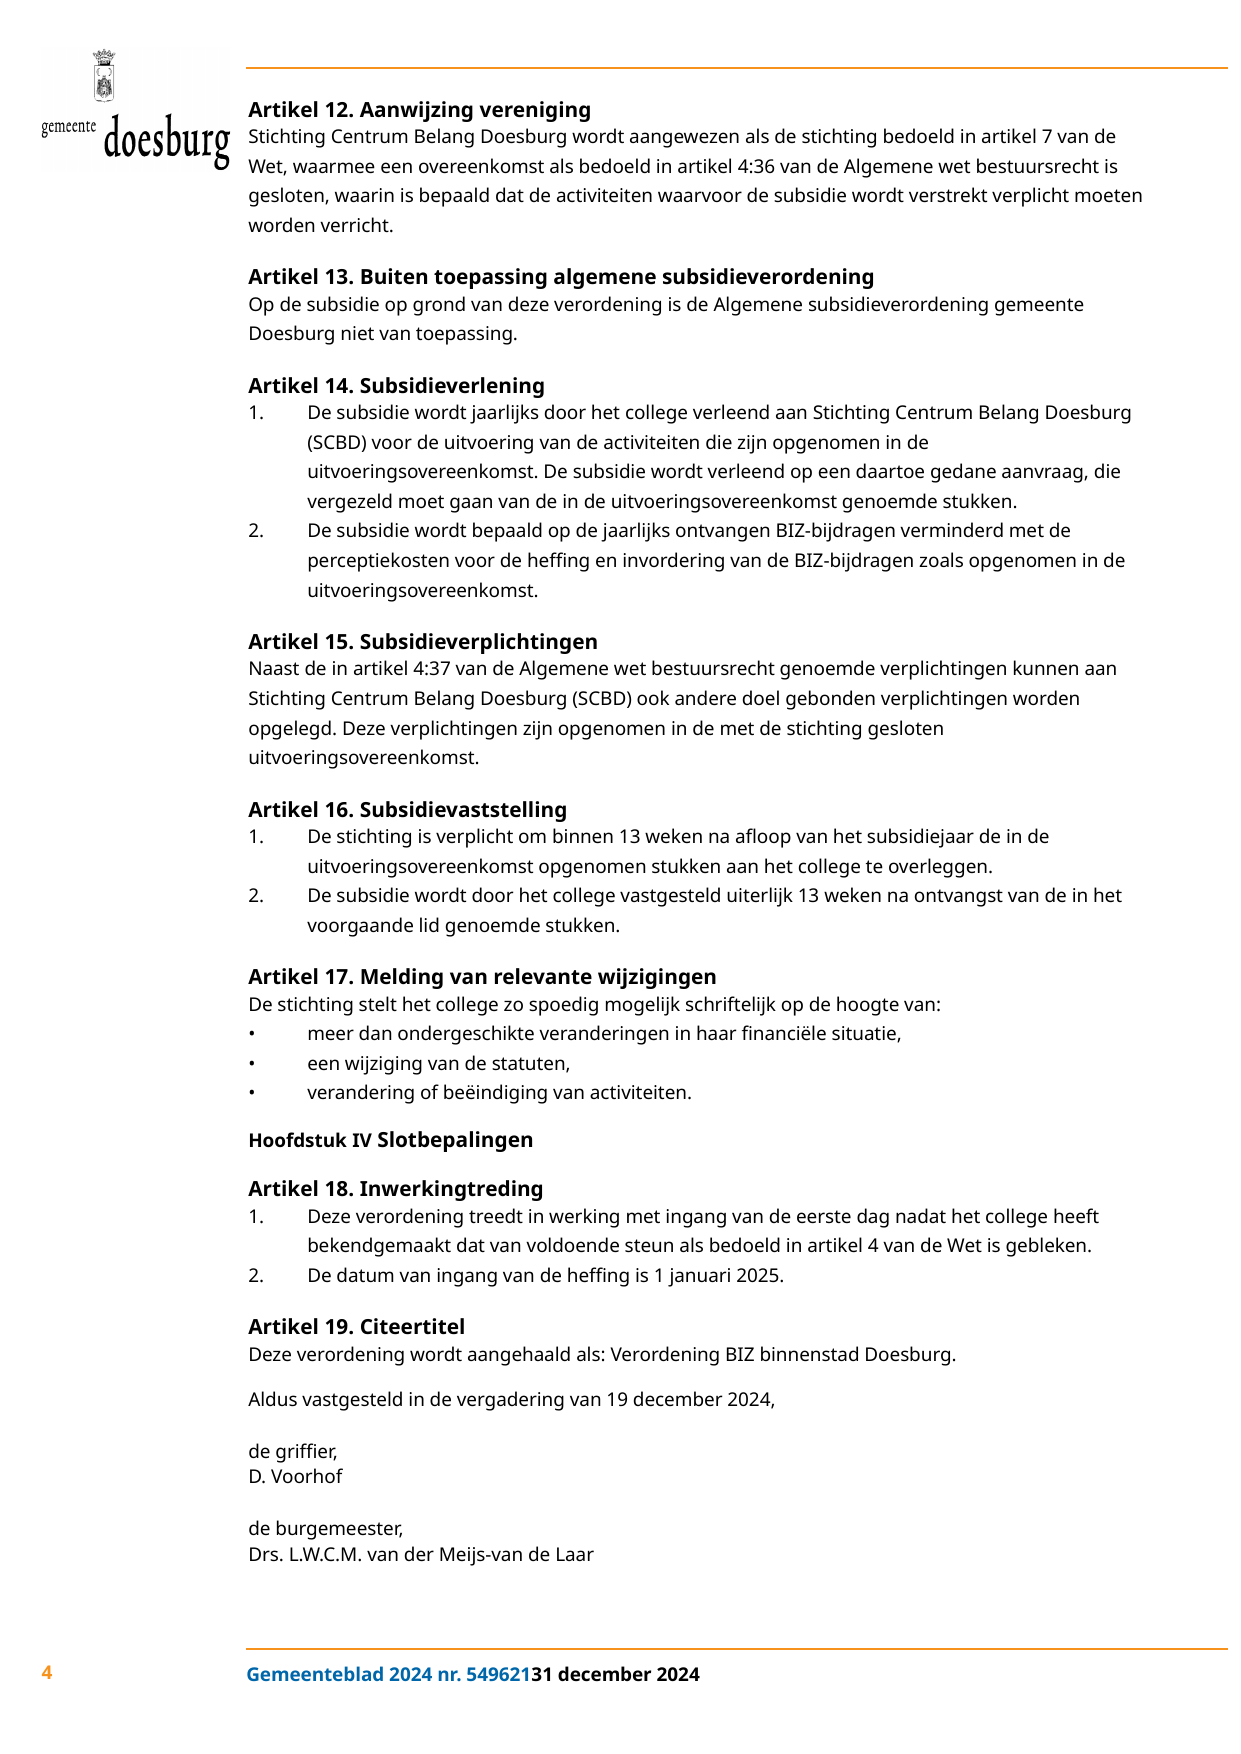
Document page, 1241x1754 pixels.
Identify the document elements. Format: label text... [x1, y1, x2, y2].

text Artikel 18. Inwerkingtreding [248, 1174, 1152, 1203]
text Artikel 15. Subsidieverplichtingen [248, 627, 1152, 656]
text Deze verordening wordt aangehaald als: Verordening BIZ binnenstad Doesburg. [248, 1341, 1152, 1367]
text Artikel 16. Subsidievaststelling [248, 795, 1152, 823]
text Naast de in artikel 4:37 van de Algemene wet bestuursrecht genoemde verplichtingen kunnen aan Stichting Centrum Belang Doesburg (SCBD) ook andere doel gebonden verplichtingen worden opgelegd. Deze verplichtingen zijn opgenomen in de met de stichting gesloten uitvoeringsovereenkomst. [248, 656, 1152, 770]
list De datum van ingang van de heffing is 1 januari 2025. [248, 1262, 1152, 1288]
text D. Voorhof [248, 1464, 1152, 1489]
list De stichting is verplicht om binnen 13 weken na afloop van het subsidiejaar de in de uitvoeringsovereenkomst opgenomen stukken aan het college te overleggen. [248, 823, 1152, 878]
text Artikel 13. Buiten toepassing algemene subsidieverordening [248, 262, 1152, 291]
picture [41, 47, 231, 172]
list Deze verordening treedt in werking met ingang van de eerste dag nadat het college heeft bekendgemaakt dat van voldoende steun als bedoeld in artikel 4 van de Wet is gebleken. [248, 1203, 1152, 1258]
text Artikel 17. Melding van relevante wijzigingen [248, 962, 1152, 991]
list een wijziging van de statuten, [248, 1050, 1152, 1076]
text Artikel 19. Citeertitel [248, 1312, 1152, 1341]
text Aldus vastgesteld in de vergadering van 19 december 2024, [248, 1387, 1152, 1412]
text de burgemeester, [248, 1515, 1152, 1541]
list De subsidie wordt bepaald op de jaarlijks ontvangen BIZ-bijdragen verminderd met de perceptiekosten voor de heffing en invordering van de BIZ-bijdragen zoals opgenomen in de uitvoeringsovereenkomst. [248, 518, 1152, 602]
text Drs. L.W.C.M. van der Meijs-van de Laar [248, 1541, 1152, 1567]
list meer dan ondergeschikte veranderingen in haar financiële situatie, [248, 1020, 1152, 1046]
text Hoofdstuk IV Slotbepalingen [248, 1125, 1152, 1154]
list De subsidie wordt jaarlijks door het college verleend aan Stichting Centrum Belang Doesburg (SCBD) voor de uitvoering van de activiteiten die zijn opgenomen in de uitvoeringsovereenkomst. De subsidie wordt verleend op een daartoe gedane aanvraag, die vergezeld moet gaan van de in de uitvoeringsovereenkomst genoemde stukken. [248, 399, 1152, 514]
text de griffier, [248, 1438, 1152, 1464]
text De stichting stelt het college zo spoedig mogelijk schriftelijk op de hoogte van: [248, 991, 1152, 1017]
list De subsidie wordt door het college vastgesteld uiterlijk 13 weken na ontvangst van de in het voorgaande lid genoemde stukken. [248, 882, 1152, 938]
list verandering of beëindiging van activiteiten. [248, 1079, 1152, 1105]
text Artikel 14. Subsidieverlening [248, 371, 1152, 399]
text Op de subsidie op grond van deze verordening is de Algemene subsidieverordening gemeente Doesburg niet van toepassing. [248, 291, 1152, 346]
text Stichting Centrum Belang Doesburg wordt aangewezen als de stichting bedoeld in artikel 7 van de Wet, waarmee een overeenkomst als bedoeld in artikel 4:36 van de Algemene wet bestuursrecht is gesloten, waarin is bepaald dat de activiteiten waarvoor de subsidie wordt verstrekt verplicht moeten worden verricht. [248, 123, 1152, 238]
text Artikel 12. Aanwijzing vereniging [248, 95, 1152, 123]
